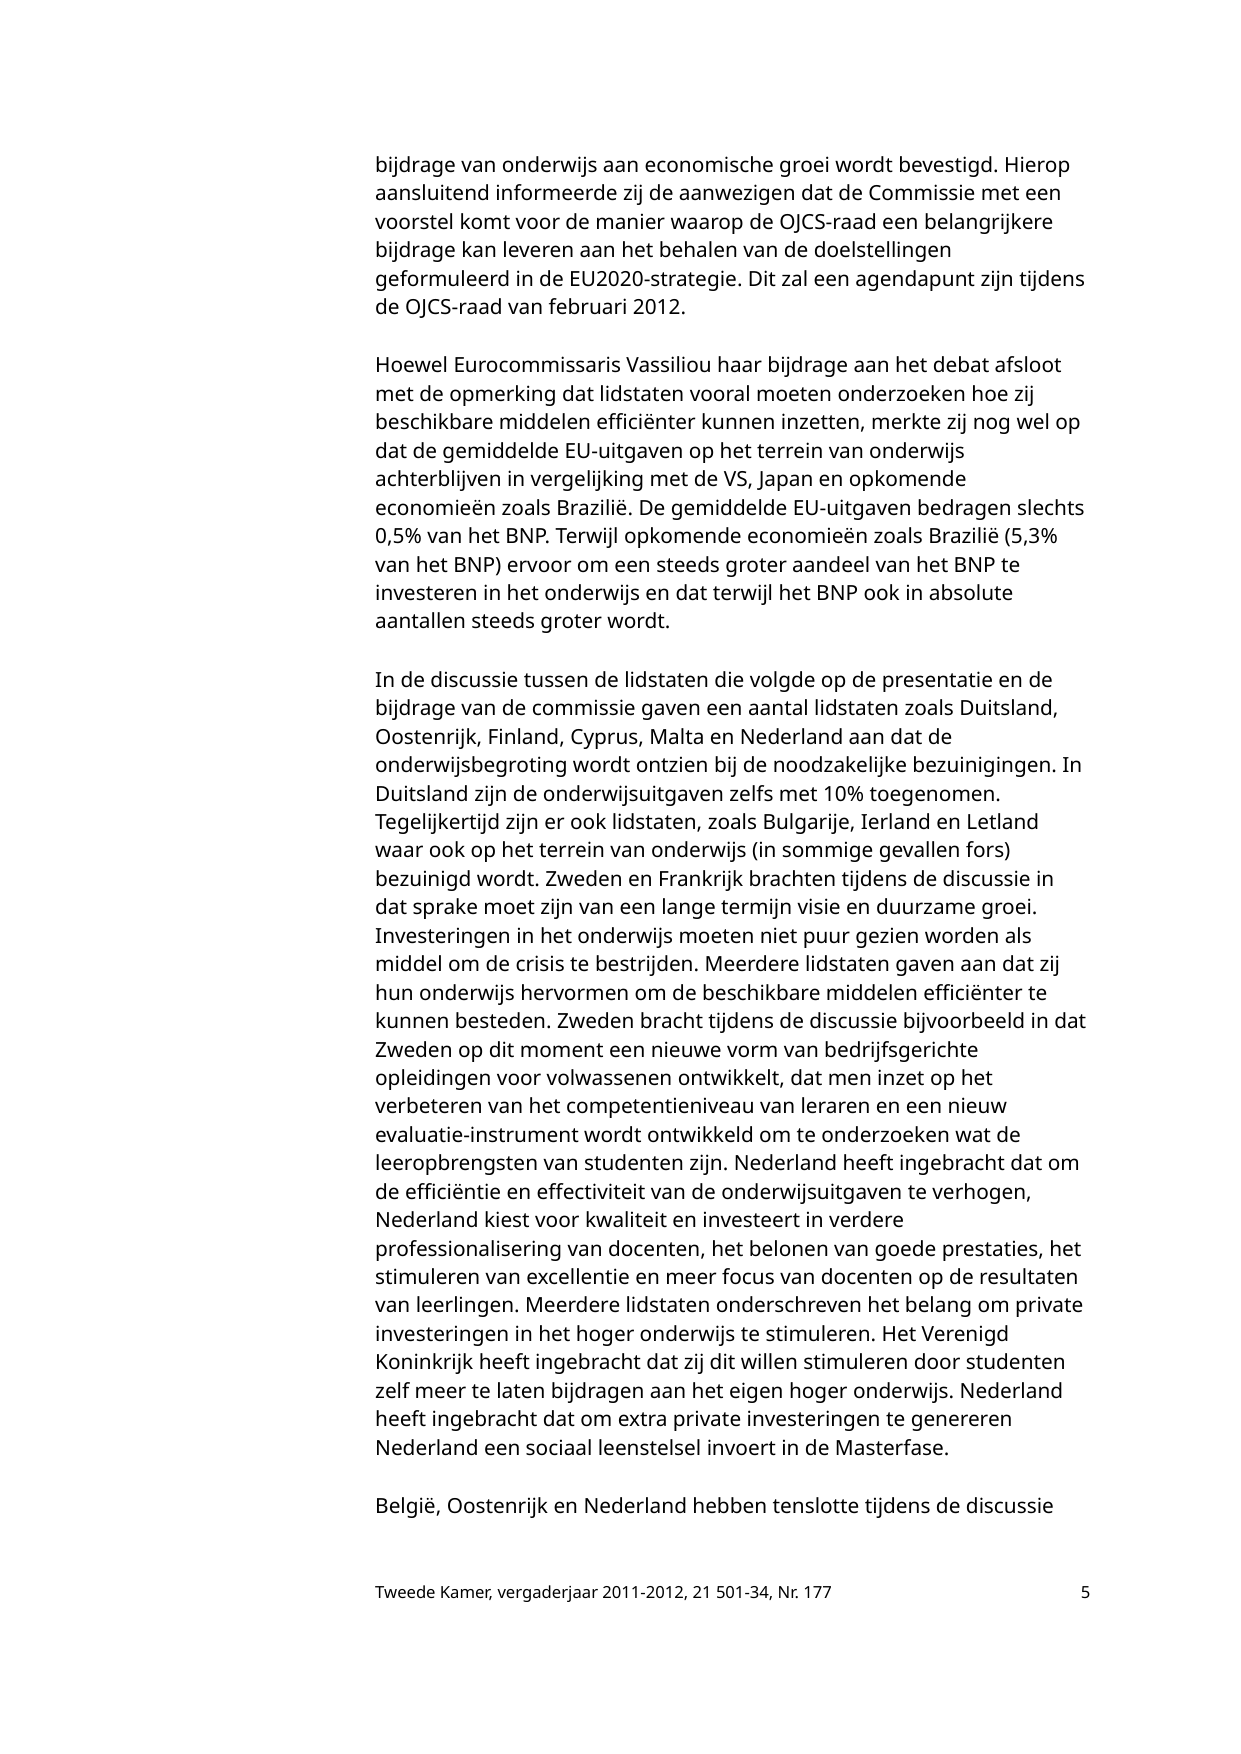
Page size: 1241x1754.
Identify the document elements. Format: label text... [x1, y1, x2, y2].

text België, Oostenrijk en Nederland hebben tenslotte tijdens de discussie [375, 1491, 1090, 1520]
text In de discussie tussen de lidstaten die volgde op de presentatie en de bijdrage van de commissie gaven een aantal lidstaten zoals Duitsland, Oostenrijk, Finland, Cyprus, Malta en Nederland aan dat de onderwijsbegroting wordt ontzien bij de noodzakelijke bezuinigingen. In Duitsland zijn de onderwijsuitgaven zelfs met 10% toegenomen. Tegelijkertijd zijn er ook lidstaten, zoals Bulgarije, Ierland en Letland waar ook op het terrein van onderwijs (in sommige gevallen fors) bezuinigd wordt. Zweden en Frankrijk brachten tijdens de discussie in dat sprake moet zijn van een lange termijn visie en duurzame groei. Investeringen in het onderwijs moeten niet puur gezien worden als middel om de crisis te bestrijden. Meerdere lidstaten gaven aan dat zij hun onderwijs hervormen om de beschikbare middelen efficiënter te kunnen besteden. Zweden bracht tijdens de discussie bijvoorbeeld in dat Zweden op dit moment een nieuwe vorm van bedrijfsgerichte opleidingen voor volwassenen ontwikkelt, dat men inzet op het verbeteren van het competentieniveau van leraren en een nieuw evaluatie-instrument wordt ontwikkeld om te onderzoeken wat de leeropbrengsten van studenten zijn. Nederland heeft ingebracht dat om de efficiëntie en effectiviteit van de onderwijsuitgaven te verhogen, Nederland kiest voor kwaliteit en investeert in verdere professionalisering van docenten, het belonen van goede prestaties, het stimuleren van excellentie en meer focus van docenten op de resultaten van leerlingen. Meerdere lidstaten onderschreven het belang om private investeringen in het hoger onderwijs te stimuleren. Het Verenigd Koninkrijk heeft ingebracht dat zij dit willen stimuleren door studenten zelf meer te laten bijdragen aan het eigen hoger onderwijs. Nederland heeft ingebracht dat om extra private investeringen te genereren Nederland een sociaal leenstelsel invoert in de Masterfase. [375, 665, 1090, 1461]
text bijdrage van onderwijs aan economische groei wordt bevestigd. Hierop aansluitend informeerde zij de aanwezigen dat de Commissie met een voorstel komt voor de manier waarop de OJCS-raad een belangrijkere bijdrage kan leveren aan het behalen van de doelstellingen geformuleerd in de EU2020-strategie. Dit zal een agendapunt zijn tijdens de OJCS-raad van februari 2012. [375, 150, 1090, 321]
text Hoewel Eurocommissaris Vassiliou haar bijdrage aan het debat afsloot met de opmerking dat lidstaten vooral moeten onderzoeken hoe zij beschikbare middelen efficiënter kunnen inzetten, merkte zij nog wel op dat de gemiddelde EU-uitgaven op het terrein van onderwijs achterblijven in vergelijking met de VS, Japan en opkomende economieën zoals Brazilië. De gemiddelde EU-uitgaven bedragen slechts 0,5% van het BNP. Terwijl opkomende economieën zoals Brazilië (5,3% van het BNP) ervoor om een steeds groter aandeel van het BNP te investeren in het onderwijs en dat terwijl het BNP ook in absolute aantallen steeds groter wordt. [375, 351, 1090, 635]
